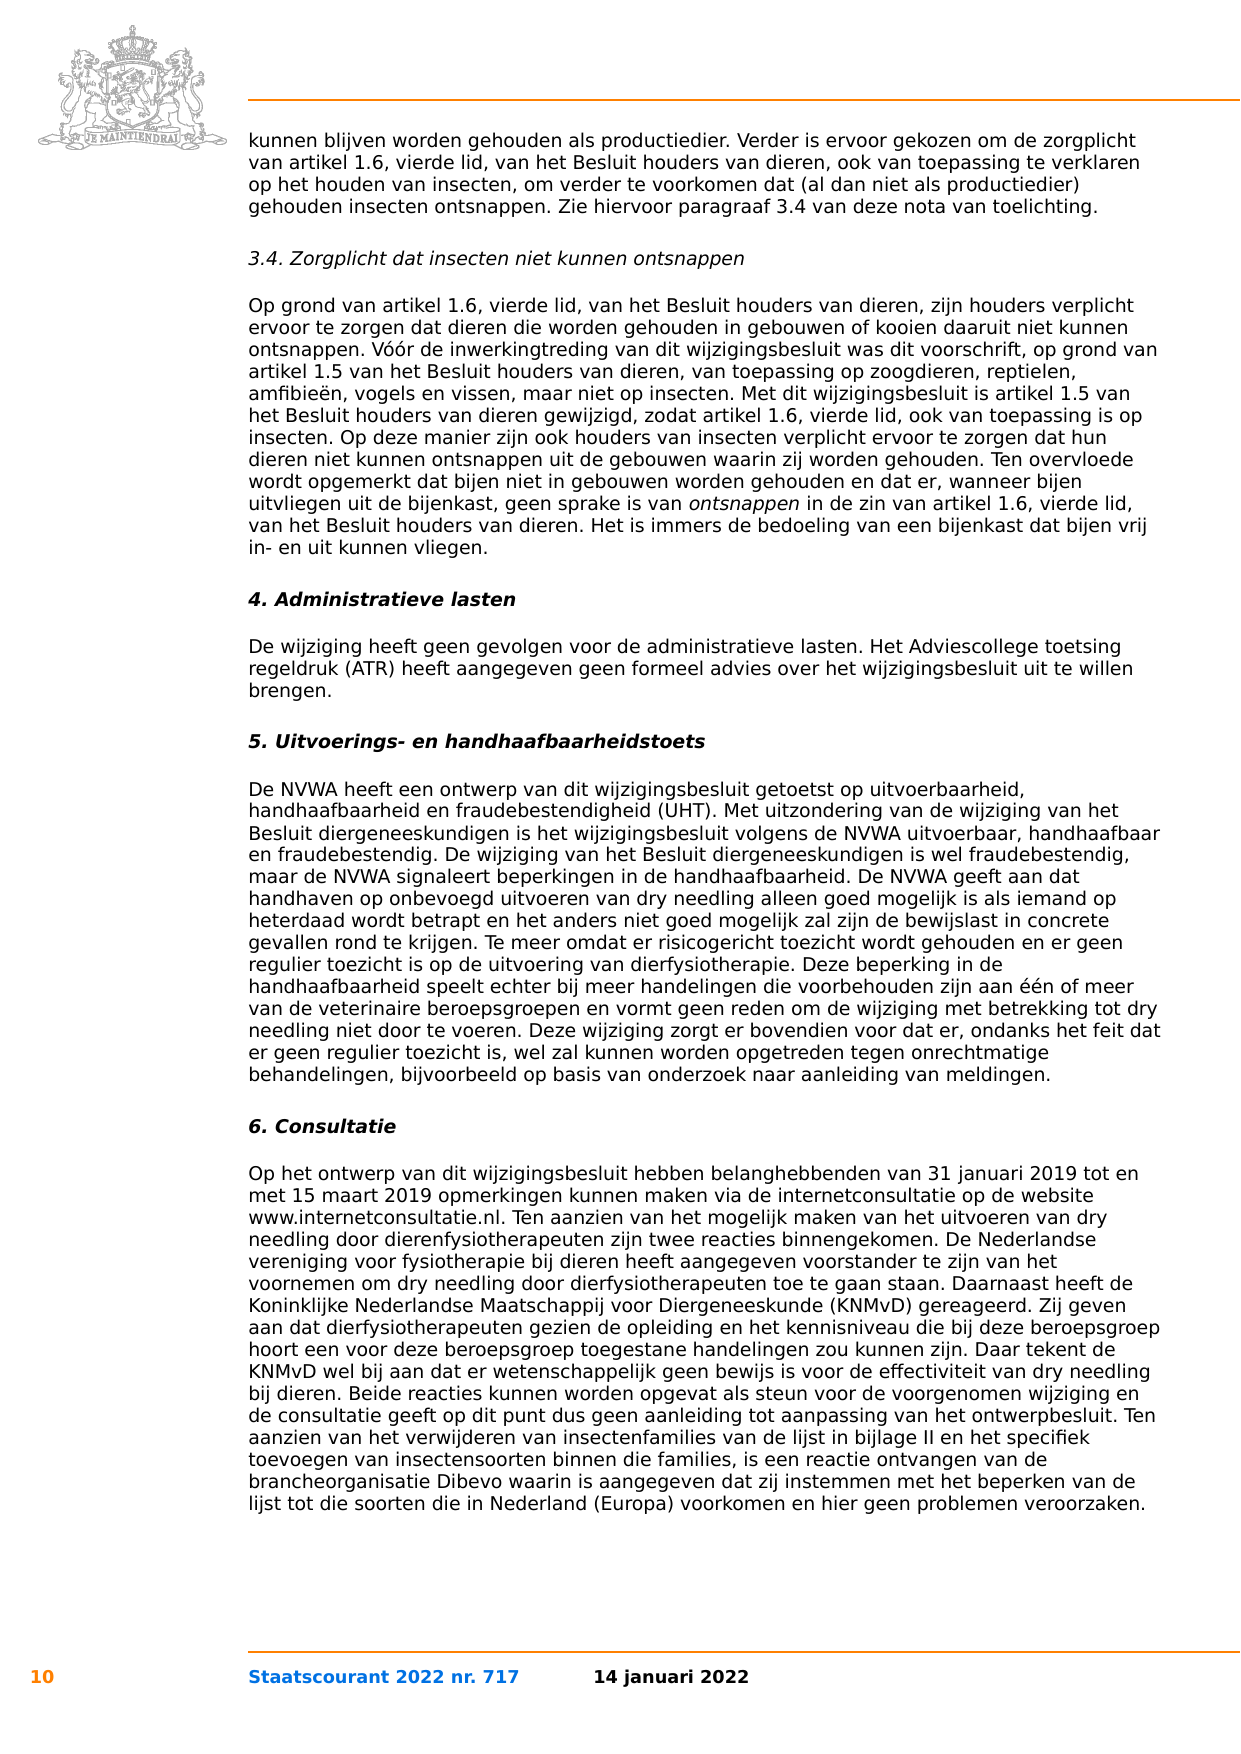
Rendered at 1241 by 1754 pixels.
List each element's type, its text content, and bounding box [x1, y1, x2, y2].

subtitle 3.4. Zorgplicht dat insecten niet kunnen ontsnappen [248, 248, 1163, 270]
text Op het ontwerp van dit wijzigingsbesluit hebben belanghebbenden van 31 januari 2019 tot en met 15 maart 2019 opmerkingen kunnen maken via de internetconsultatie op de website www.internetconsultatie.nl. Ten aanzien van het mogelijk maken van het uitvoeren van dry needling door dierenfysiotherapeuten zijn twee reacties binnengekomen. De Nederlandse vereniging voor fysiotherapie bij dieren heeft aangegeven voorstander te zijn van het voornemen om dry needling door dierfysiotherapeuten toe te gaan staan. Daarnaast heeft de Koninklijke Nederlandse Maatschappij voor Diergeneeskunde (KNMvD) gereageerd. Zij geven aan dat dierfysiotherapeuten gezien de opleiding en het kennisniveau die bij deze beroepsgroep hoort een voor deze beroepsgroep toegestane handelingen zou kunnen zijn. Daar tekent de KNMvD wel bij aan dat er wetenschappelijk geen bewijs is voor de effectiviteit van dry needling bij dieren. Beide reacties kunnen worden opgevat als steun voor de voorgenomen wijziging en de consultatie geeft op dit punt dus geen aanleiding tot aanpassing van het ontwerpbesluit. Ten aanzien van het verwijderen van insectenfamilies van de lijst in bijlage II en het specifiek toevoegen van insectensoorten binnen die families, is een reactie ontvangen van de brancheorganisatie Dibevo waarin is aangegeven dat zij instemmen met het beperken van de lijst tot die soorten die in Nederland (Europa) voorkomen en hier geen problemen veroorzaken. [248, 1163, 1163, 1515]
subtitle 5. Uitvoerings- en handhaafbaarheidstoets [248, 731, 1163, 753]
text kunnen blijven worden gehouden als productiedier. Verder is ervoor gekozen om de zorgplicht van artikel 1.6, vierde lid, van het Besluit houders van dieren, ook van toepassing te verklaren op het houden van insecten, om verder te voorkomen dat (al dan niet als productiedier) gehouden insecten ontsnappen. Zie hiervoor paragraaf 3.4 van deze nota van toelichting. [248, 130, 1163, 218]
text De NVWA heeft een ontwerp van dit wijzigingsbesluit getoetst op uitvoerbaarheid, handhaafbaarheid en fraudebestendigheid (UHT). Met uitzondering van de wijziging van het Besluit diergeneeskundigen is het wijzigingsbesluit volgens de NVWA uitvoerbaar, handhaafbaar en fraudebestendig. De wijziging van het Besluit diergeneeskundigen is wel fraudebestendig, maar de NVWA signaleert beperkingen in de handhaafbaarheid. De NVWA geeft aan dat handhaven op onbevoegd uitvoeren van dry needling alleen goed mogelijk is als iemand op heterdaad wordt betrapt en het anders niet goed mogelijk zal zijn de bewijslast in concrete gevallen rond te krijgen. Te meer omdat er risicogericht toezicht wordt gehouden en er geen regulier toezicht is op de uitvoering van dierfysiotherapie. Deze beperking in de handhaafbaarheid speelt echter bij meer handelingen die voorbehouden zijn aan één of meer van de veterinaire beroepsgroepen en vormt geen reden om de wijziging met betrekking tot dry needling niet door te voeren. Deze wijziging zorgt er bovendien voor dat er, ondanks het feit dat er geen regulier toezicht is, wel zal kunnen worden opgetreden tegen onrechtmatige behandelingen, bijvoorbeeld op basis van onderzoek naar aanleiding van meldingen. [248, 778, 1163, 1086]
subtitle 4. Administratieve lasten [248, 588, 1163, 611]
picture [38, 25, 227, 150]
subtitle 6. Consultatie [248, 1116, 1163, 1138]
text De wijziging heeft geen gevolgen voor de administratieve lasten. Het Adviescollege toetsing regeldruk (ATR) heeft aangegeven geen formeel advies over het wijzigingsbesluit uit te willen brengen. [248, 636, 1163, 701]
text Op grond van artikel 1.6, vierde lid, van het Besluit houders van dieren, zijn houders verplicht ervoor te zorgen dat dieren die worden gehouden in gebouwen of kooien daaruit niet kunnen ontsnappen. Vóór de inwerkingtreding van dit wijzigingsbesluit was dit voorschrift, op grond van artikel 1.5 van het Besluit houders van dieren, van toepassing op zoogdieren, reptielen, amfibieën, vogels en vissen, maar niet op insecten. Met dit wijzigingsbesluit is artikel 1.5 van het Besluit houders van dieren gewijzigd, zodat artikel 1.6, vierde lid, ook van toepassing is op insecten. Op deze manier zijn ook houders van insecten verplicht ervoor te zorgen dat hun dieren niet kunnen ontsnappen uit de gebouwen waarin zij worden gehouden. Ten overvloede wordt opgemerkt dat bijen niet in gebouwen worden gehouden en dat er, wanneer bijen uitvliegen uit de bijenkast, geen sprake is van ontsnappen in de zin van artikel 1.6, vierde lid, van het Besluit houders van dieren. Het is immers de bedoeling van een bijenkast dat bijen vrij in- en uit kunnen vliegen. [248, 295, 1163, 558]
